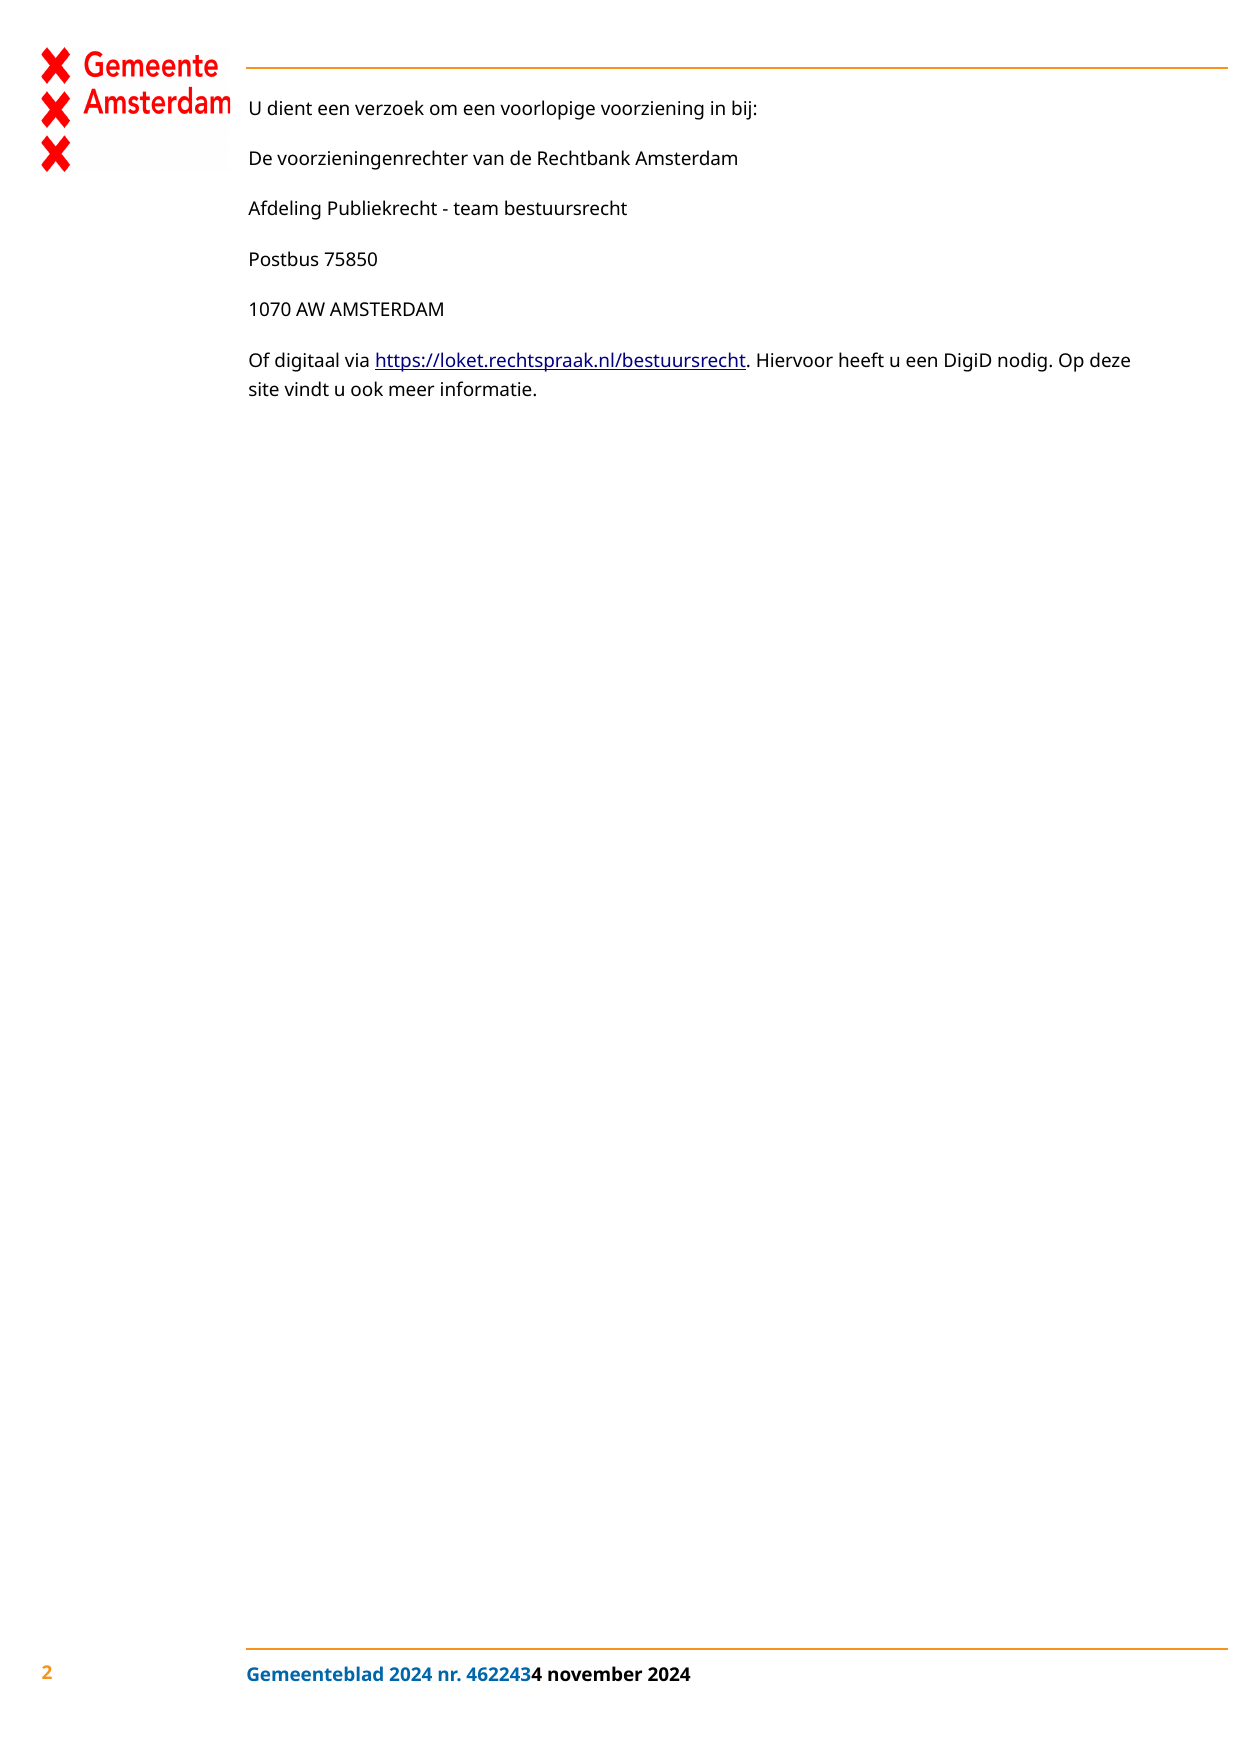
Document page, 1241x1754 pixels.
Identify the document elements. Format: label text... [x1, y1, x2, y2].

text Of digitaal via https://loket.rechtspraak.nl/bestuursrecht. Hiervoor heeft u een DigiD nodig. Op deze site vindt u ook meer informatie. [248, 347, 1152, 402]
text Afdeling Publiekrecht - team bestuursrecht [248, 196, 1152, 221]
text De voorzieningenrechter van de Rechtbank Amsterdam [248, 145, 1152, 171]
text U dient een verzoek om een voorlopige voorziening in bij: [248, 95, 1152, 121]
text Postbus 75850 [248, 246, 1152, 272]
text 1070 AW AMSTERDAM [248, 296, 1152, 322]
picture [41, 47, 231, 172]
